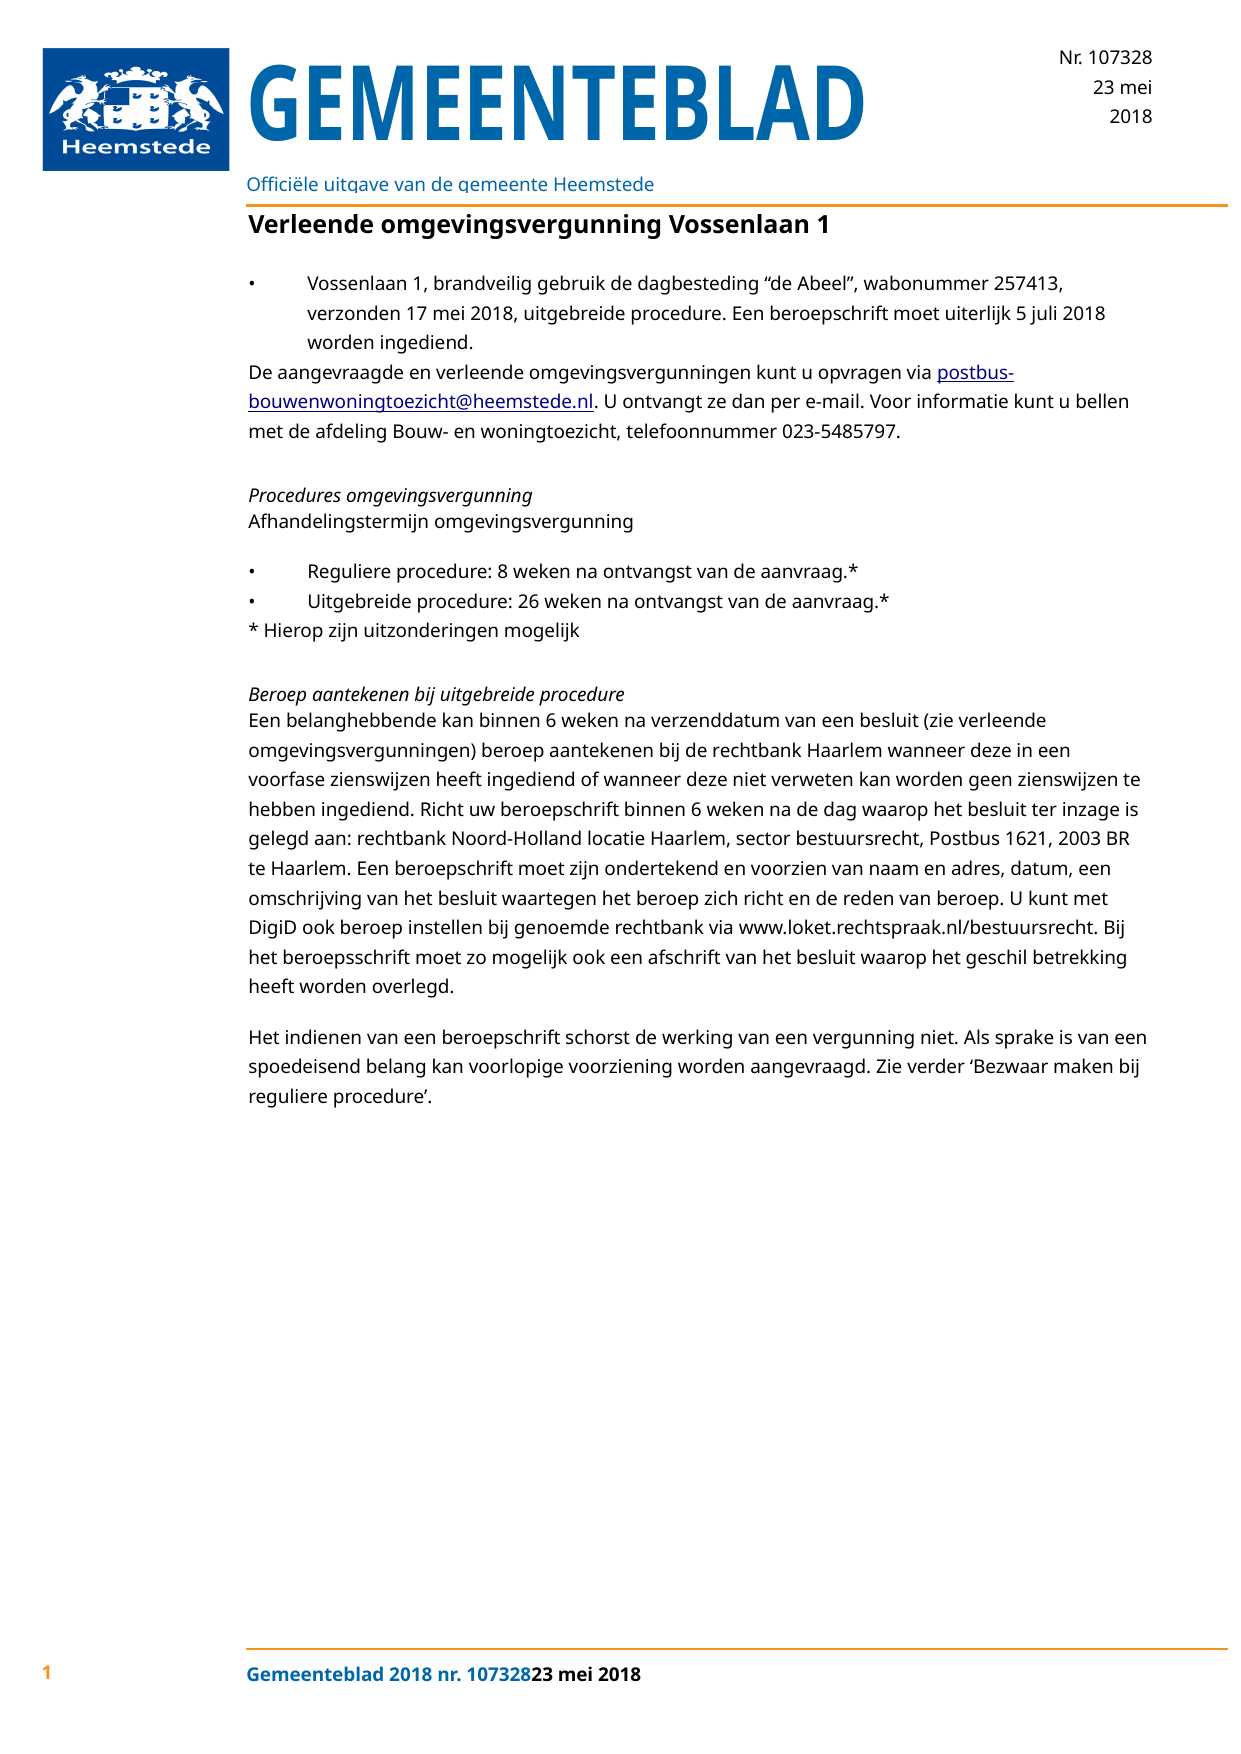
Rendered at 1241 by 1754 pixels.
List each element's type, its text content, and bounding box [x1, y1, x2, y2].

text Verleende omgevingsvergunning Vossenlaan 1 [248, 207, 1152, 241]
text Afhandelingstermijn omgevingsvergunning [248, 508, 1152, 534]
text De aangevraagde en verleende omgevingsvergunningen kunt u opvragen via postbus-bouwenwoningtoezicht@heemstede.nl. U ontvangt ze dan per e-mail. Voor informatie kunt u bellen met de afdeling Bouw- en woningtoezicht, telefoonnummer 023-5485797. [248, 359, 1152, 444]
list Reguliere procedure: 8 weken na ontvangst van de aanvraag.* [248, 558, 1152, 584]
text Procedures omgevingsvergunning [248, 482, 1152, 508]
picture [41, 47, 231, 172]
text Het indienen van een beroepschrift schorst de werking van een vergunning niet. Als sprake is van een spoedeisend belang kan voorlopige voorziening worden aangevraagd. Zie verder ‘Bezwaar maken bij reguliere procedure’. [248, 1024, 1152, 1109]
text * Hierop zijn uitzonderingen mogelijk [248, 617, 1152, 643]
text Een belanghebbende kan binnen 6 weken na verzenddatum van een besluit (zie verleende omgevingsvergunningen) beroep aantekenen bij de rechtbank Haarlem wanneer deze in een voorfase zienswijzen heeft ingediend of wanneer deze niet verweten kan worden geen zienswijzen te hebben ingediend. Richt uw beroepschrift binnen 6 weken na de dag waarop het besluit ter inzage is gelegd aan: rechtbank Noord-Holland locatie Haarlem, sector bestuursrecht, Postbus 1621, 2003 BR te Haarlem. Een beroepschrift moet zijn ondertekend en voorzien van naam en adres, datum, een omschrijving van het besluit waartegen het beroep zich richt en de reden van beroep. U kunt met DigiD ook beroep instellen bij genoemde rechtbank via www.loket.rechtspraak.nl/bestuursrecht. Bij het beroepsschrift moet zo mogelijk ook een afschrift van het besluit waarop het geschil betrekking heeft worden overlegd. [248, 707, 1152, 999]
list Uitgebreide procedure: 26 weken na ontvangst van de aanvraag.* [248, 588, 1152, 614]
list Vossenlaan 1, brandveilig gebruik de dagbesteding “de Abeel”, wabonummer 257413, verzonden 17 mei 2018, uitgebreide procedure. Een beroepschrift moet uiterlijk 5 juli 2018 worden ingediend. [248, 270, 1152, 355]
text Beroep aantekenen bij uitgebreide procedure [248, 681, 1152, 707]
